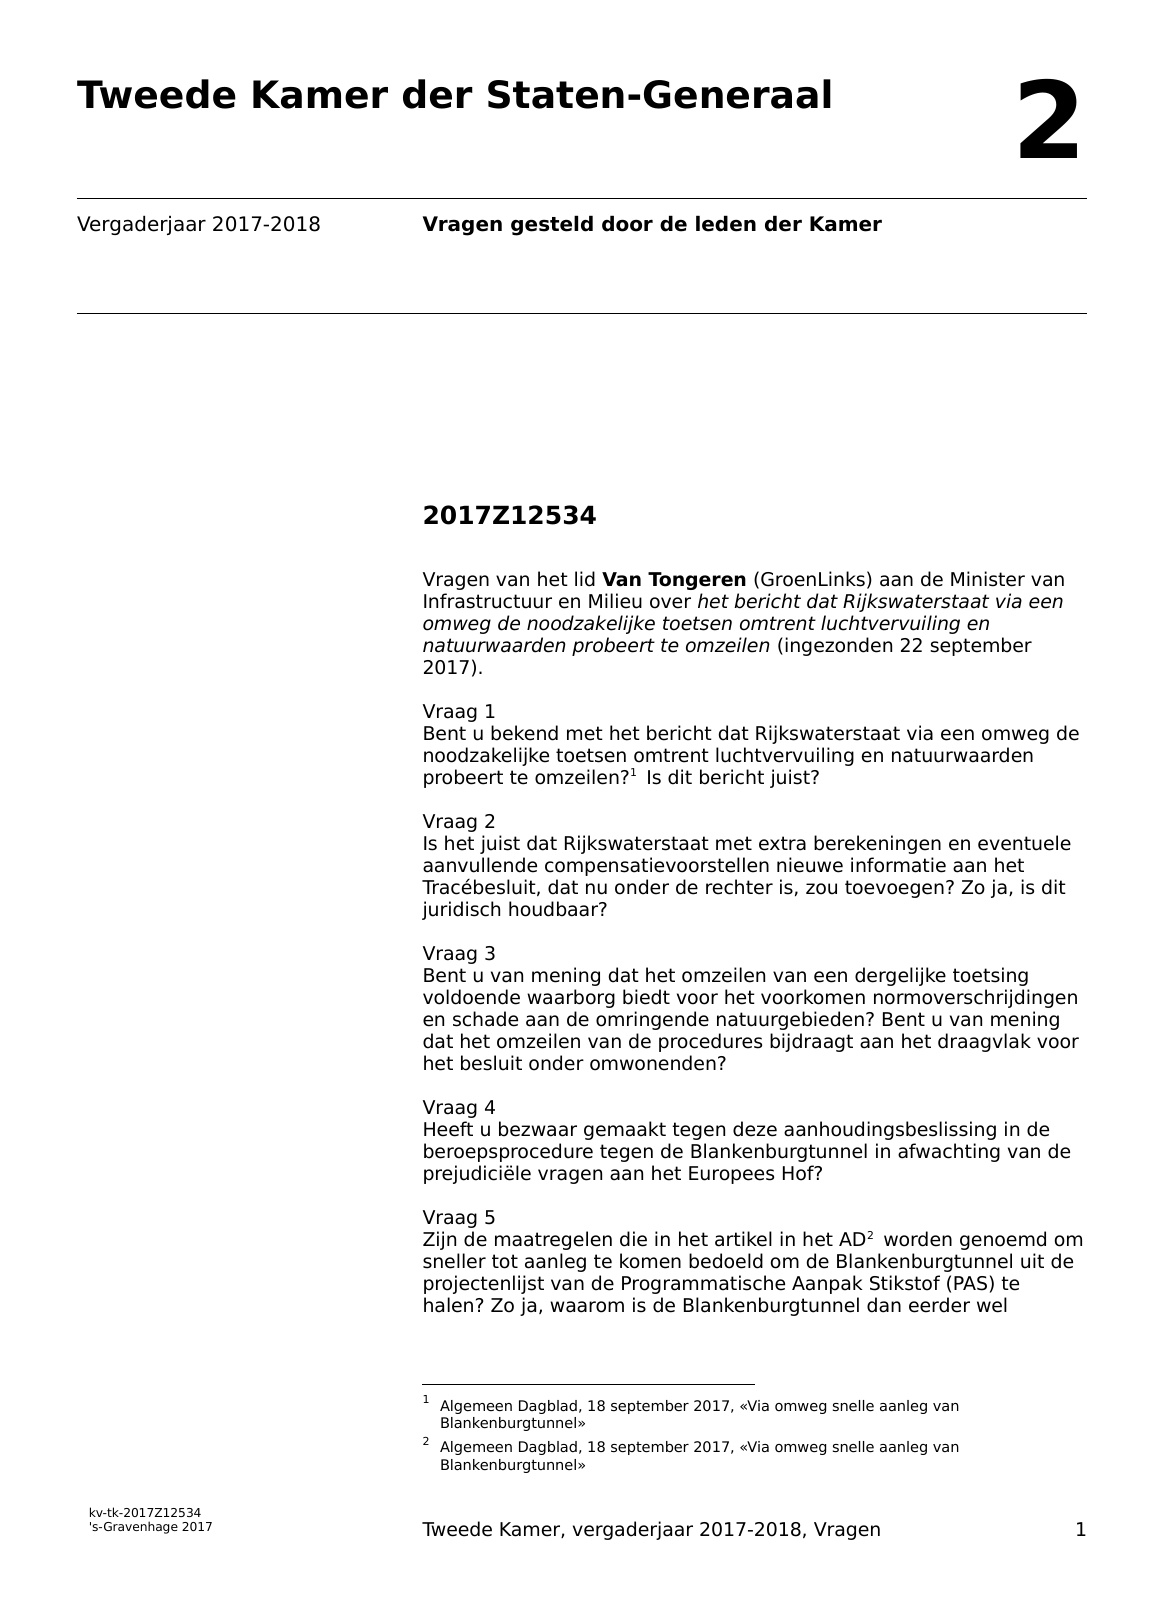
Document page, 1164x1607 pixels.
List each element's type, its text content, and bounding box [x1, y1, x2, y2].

text Is het juist dat Rijkswaterstaat met extra berekeningen en eventuele aanvullende compensatievoorstellen nieuwe informatie aan het Tracébesluit, dat nu onder de rechter is, zou toevoegen? Zo ja, is dit juridisch houdbaar? [422, 833, 1087, 921]
text 's-Gravenhage 2017 [88, 1520, 323, 1534]
text Zijn de maatregelen die in het artikel in het AD worden genoemd om sneller tot aanleg te komen bedoeld om de Blankenburgtunnel uit de projectenlijst van de Programmatische Aanpak Stikstof (PAS) te halen? Zo ja, waarom is de Blankenburgtunnel dan eerder wel [422, 1229, 1087, 1317]
text Algemeen Dagblad, 18 september 2017, «Via omweg snelle aanleg van Blankenburgtunnel» [422, 1393, 1087, 1432]
text Vraag 1 [422, 701, 1087, 723]
text Vraag 3 [422, 943, 1087, 965]
text 2017Z12534 [422, 501, 1087, 531]
text Algemeen Dagblad, 18 september 2017, «Via omweg snelle aanleg van Blankenburgtunnel» [422, 1435, 1087, 1474]
text Bent u van mening dat het omzeilen van een dergelijke toetsing voldoende waarborg biedt voor het voorkomen normoverschrijdingen en schade aan de omringende natuurgebieden? Bent u van mening dat het omzeilen van de procedures bijdraagt aan het draagvlak voor het besluit onder omwonenden? [422, 965, 1087, 1075]
text Vraag 4 [422, 1097, 1087, 1119]
text Vraag 5 [422, 1207, 1087, 1229]
text Bent u bekend met het bericht dat Rijkswaterstaat via een omweg de noodzakelijke toetsen omtrent luchtvervuiling en natuurwaarden probeert te omzeilen? Is dit bericht juist? [422, 723, 1087, 789]
table_cell Vragen gesteld door de leden der Kamer [422, 199, 1087, 313]
text Vragen van het lid Van Tongeren (GroenLinks) aan de Minister van Infrastructuur en Milieu over het bericht dat Rijkswaterstaat via een omweg de noodzakelijke toetsen omtrent luchtvervuiling en natuurwaarden probeert te omzeilen (ingezonden 22 september 2017). [422, 569, 1087, 679]
table_cell Vergaderjaar 2017-2018 [77, 199, 422, 313]
table_header Tweede Kamer der Staten-Generaal [77, 59, 886, 198]
text Vraag 2 [422, 811, 1087, 833]
text kv-tk-2017Z12534 [88, 1506, 323, 1520]
text Heeft u bezwaar gemaakt tegen deze aanhoudingsbeslissing in de beroepsprocedure tegen de Blankenburgtunnel in afwachting van de prejudiciële vragen aan het Europees Hof? [422, 1119, 1087, 1185]
table_header 2 [886, 59, 1087, 198]
